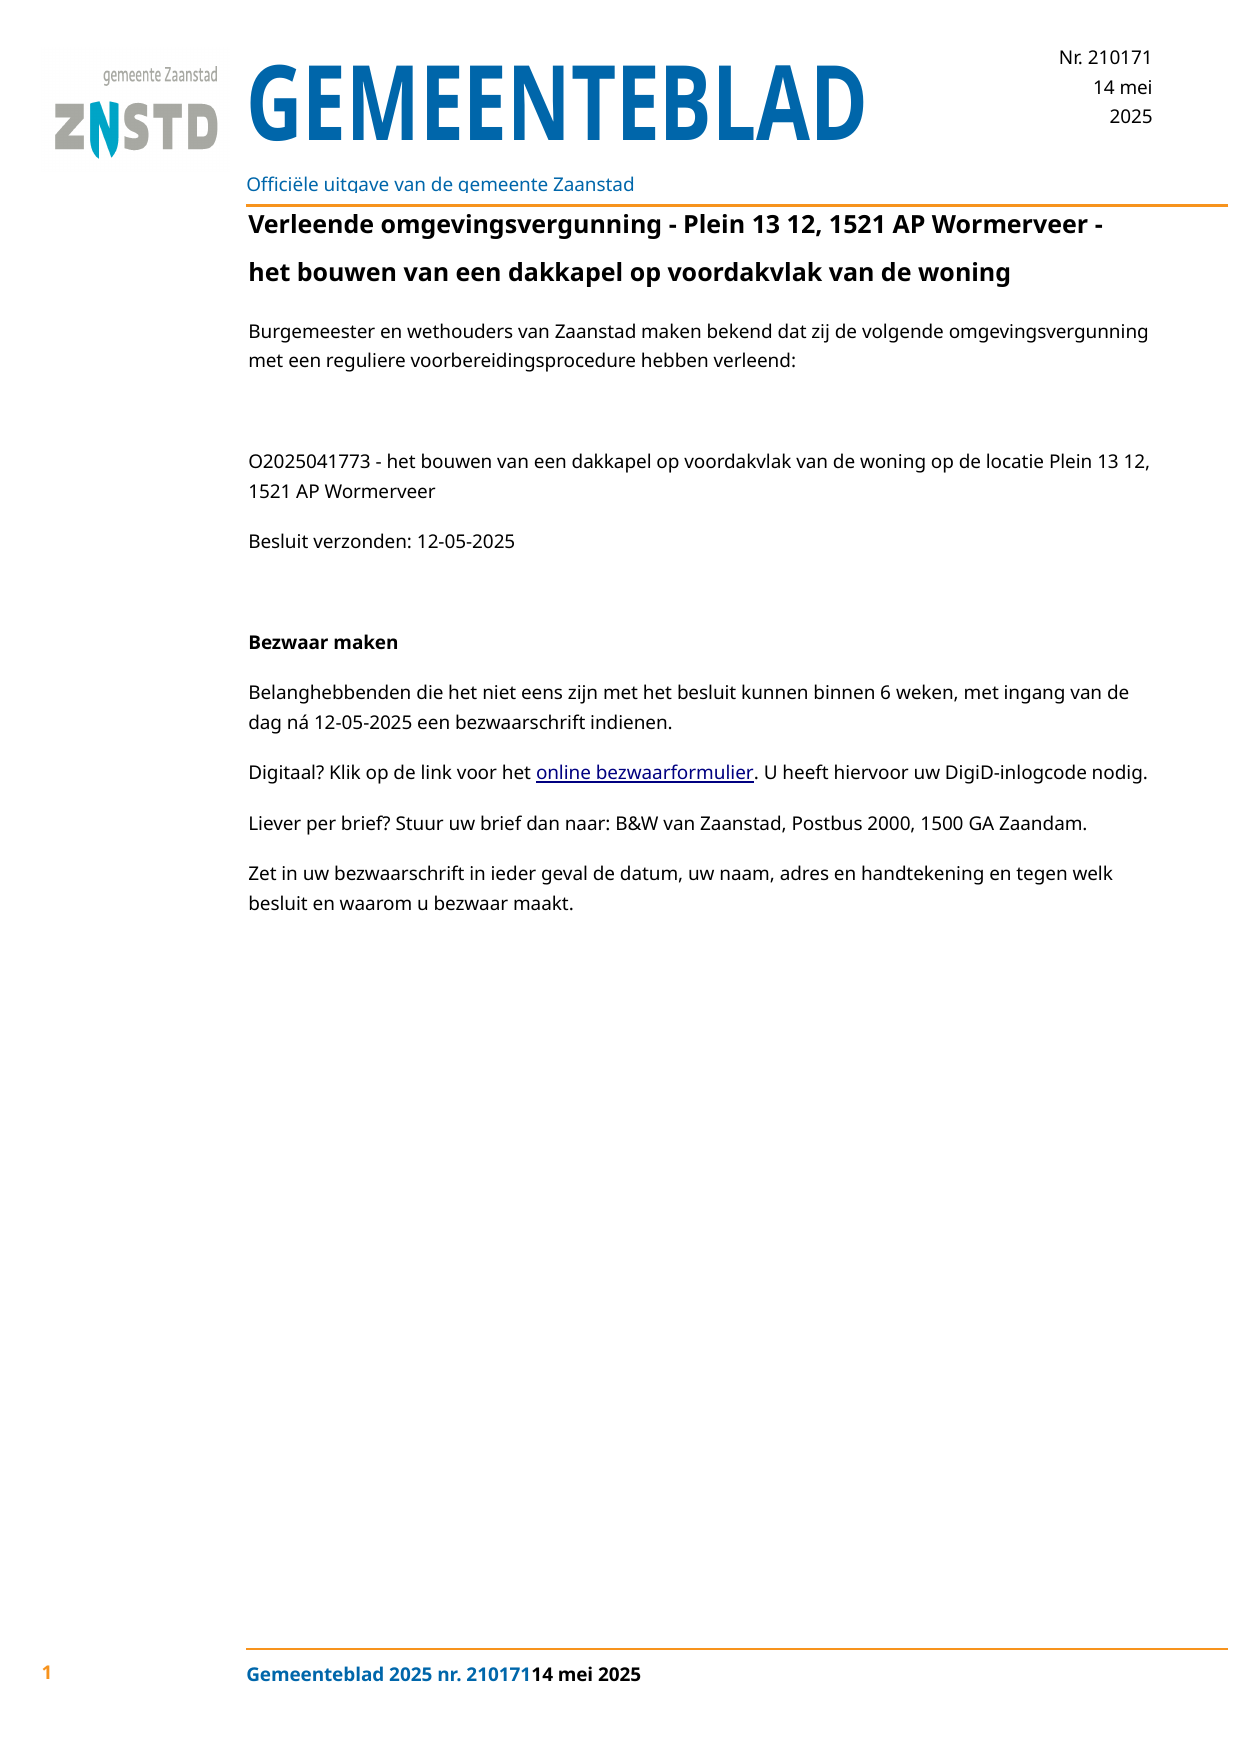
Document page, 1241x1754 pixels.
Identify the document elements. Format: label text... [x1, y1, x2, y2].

text Besluit verzonden: 12-05-2025 [248, 528, 1152, 554]
text Burgemeester en wethouders van Zaanstad maken bekend dat zij de volgende omgevingsvergunning met een reguliere voorbereidingsprocedure hebben verleend: [248, 318, 1152, 373]
picture [41, 47, 231, 172]
text Bezwaar maken [248, 629, 1152, 655]
text Verleende omgevingsvergunning - Plein 13 12, 1521 AP Wormerveer - het bouwen van een dakkapel op voordakvlak van de woning [248, 207, 1152, 288]
text O2025041773 - het bouwen van een dakkapel op voordakvlak van de woning op de locatie Plein 13 12, 1521 AP Wormerveer [248, 448, 1152, 504]
text Digitaal? Klik op de link voor het online bezwaarformulier. U heeft hiervoor uw DigiD-inlogcode nodig. [248, 759, 1152, 785]
text Liever per brief? Stuur uw brief dan naar: B&W van Zaanstad, Postbus 2000, 1500 GA Zaandam. [248, 810, 1152, 836]
text Belanghebbenden die het niet eens zijn met het besluit kunnen binnen 6 weken, met ingang van de dag ná 12-05-2025 een bezwaarschrift indienen. [248, 679, 1152, 735]
text Zet in uw bezwaarschrift in ieder geval de datum, uw naam, adres en handtekening en tegen welk besluit en waarom u bezwaar maakt. [248, 860, 1152, 916]
